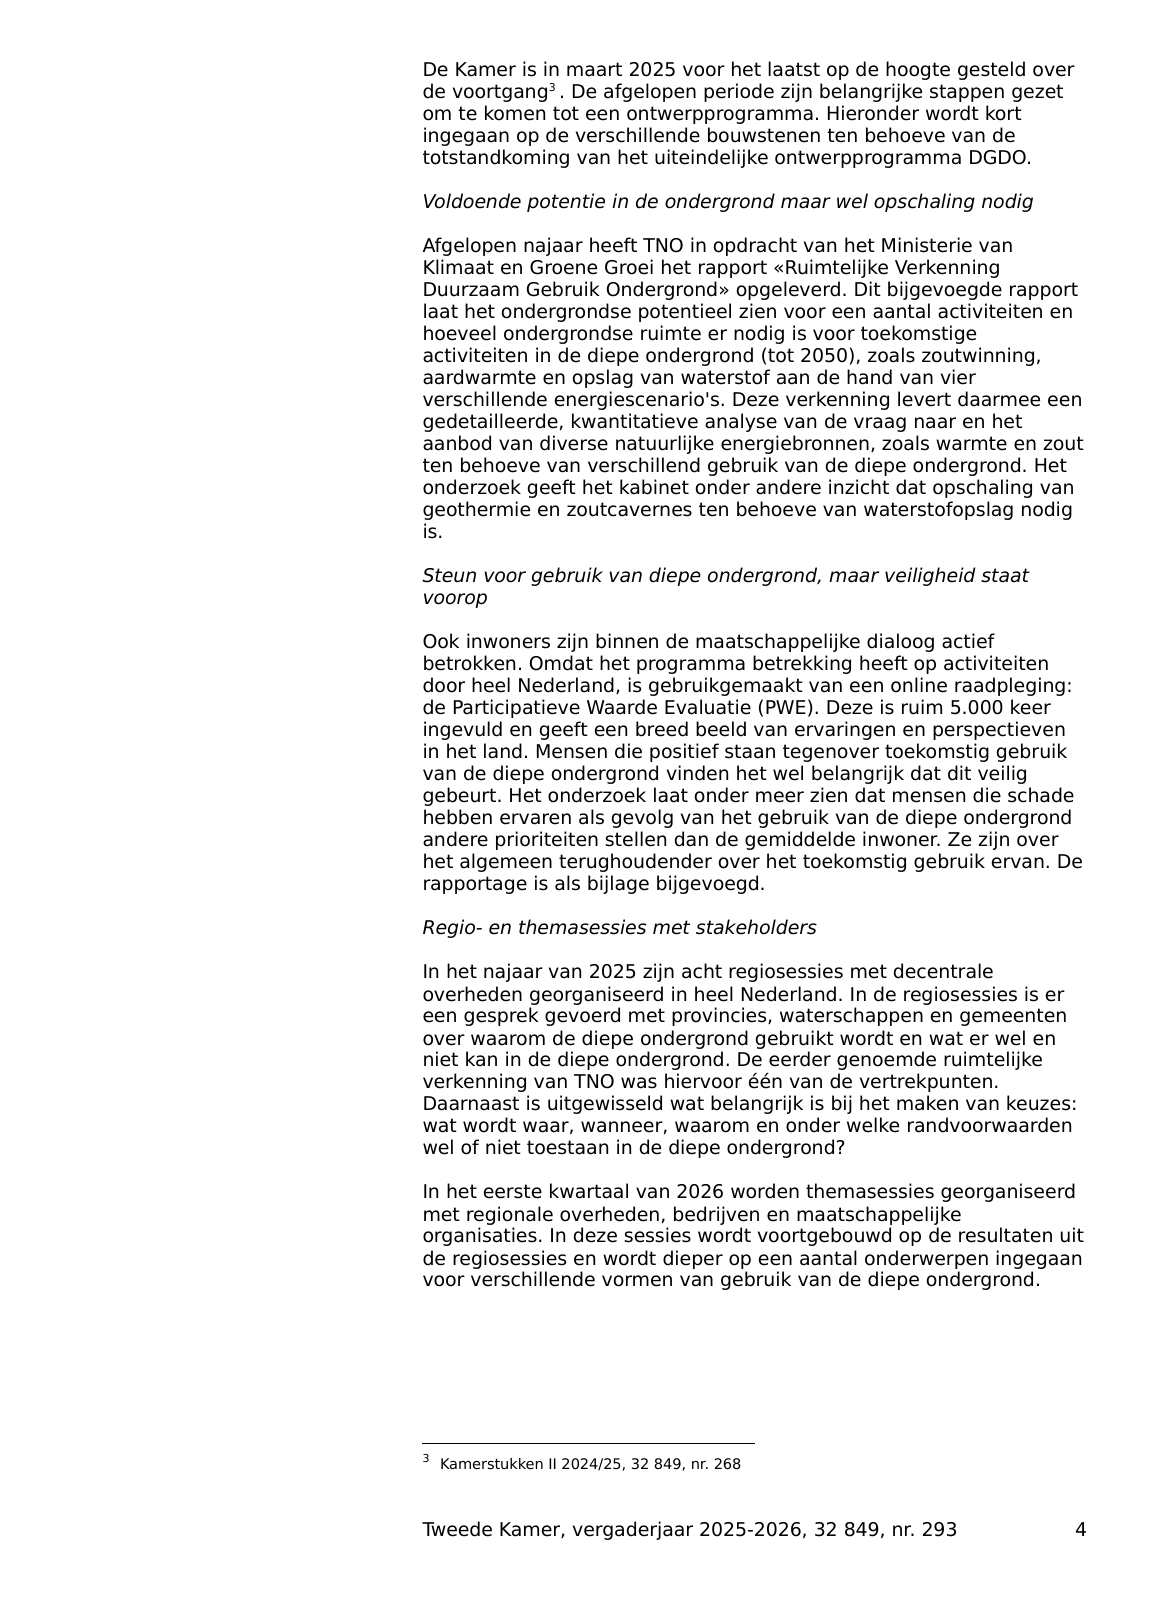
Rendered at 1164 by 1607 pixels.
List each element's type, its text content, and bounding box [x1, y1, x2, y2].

subtitle Steun voor gebruik van diepe ondergrond, maar veiligheid staat voorop [422, 565, 1087, 609]
text In het eerste kwartaal van 2026 worden themasessies georganiseerd met regionale overheden, bedrijven en maatschappelijke organisaties. In deze sessies wordt voortgebouwd op de resultaten uit de regiosessies en wordt dieper op een aantal onderwerpen ingegaan voor verschillende vormen van gebruik van de diepe ondergrond. [422, 1181, 1087, 1291]
text Afgelopen najaar heeft TNO in opdracht van het Ministerie van Klimaat en Groene Groei het rapport «Ruimtelijke Verkenning Duurzaam Gebruik Ondergrond» opgeleverd. Dit bijgevoegde rapport laat het ondergrondse potentieel zien voor een aantal activiteiten en hoeveel ondergrondse ruimte er nodig is voor toekomstige activiteiten in de diepe ondergrond (tot 2050), zoals zoutwinning, aardwarmte en opslag van waterstof aan de hand van vier verschillende energiescenario's. Deze verkenning levert daarmee een gedetailleerde, kwantitatieve analyse van de vraag naar en het aanbod van diverse natuurlijke energiebronnen, zoals warmte en zout ten behoeve van verschillend gebruik van de diepe ondergrond. Het onderzoek geeft het kabinet onder andere inzicht dat opschaling van geothermie en zoutcavernes ten behoeve van waterstofopslag nodig is. [422, 235, 1087, 543]
text Kamerstukken II 2024/25, 32 849, nr. 268 [422, 1452, 1087, 1474]
text In het najaar van 2025 zijn acht regiosessies met decentrale overheden georganiseerd in heel Nederland. In de regiosessies is er een gesprek gevoerd met provincies, waterschappen en gemeenten over waarom de diepe ondergrond gebruikt wordt en wat er wel en niet kan in de diepe ondergrond. De eerder genoemde ruimtelijke verkenning van TNO was hiervoor één van de vertrekpunten. Daarnaast is uitgewisseld wat belangrijk is bij het maken van keuzes: wat wordt waar, wanneer, waarom en onder welke randvoorwaarden wel of niet toestaan in de diepe ondergrond? [422, 961, 1087, 1159]
subtitle Voldoende potentie in de ondergrond maar wel opschaling nodig [422, 191, 1087, 213]
text De Kamer is in maart 2025 voor het laatst op de hoogte gesteld over de voortgang. De afgelopen periode zijn belangrijke stappen gezet om te komen tot een ontwerpprogramma. Hieronder wordt kort ingegaan op de verschillende bouwstenen ten behoeve van de totstandkoming van het uiteindelijke ontwerpprogramma DGDO. [422, 59, 1087, 169]
subtitle Regio- en themasessies met stakeholders [422, 917, 1087, 939]
text Ook inwoners zijn binnen de maatschappelijke dialoog actief betrokken. Omdat het programma betrekking heeft op activiteiten door heel Nederland, is gebruikgemaakt van een online raadpleging: de Participatieve Waarde Evaluatie (PWE). Deze is ruim 5.000 keer ingevuld en geeft een breed beeld van ervaringen en perspectieven in het land. Mensen die positief staan tegenover toekomstig gebruik van de diepe ondergrond vinden het wel belangrijk dat dit veilig gebeurt. Het onderzoek laat onder meer zien dat mensen die schade hebben ervaren als gevolg van het gebruik van de diepe ondergrond andere prioriteiten stellen dan de gemiddelde inwoner. Ze zijn over het algemeen terughoudender over het toekomstig gebruik ervan. De rapportage is als bijlage bijgevoegd. [422, 631, 1087, 895]
